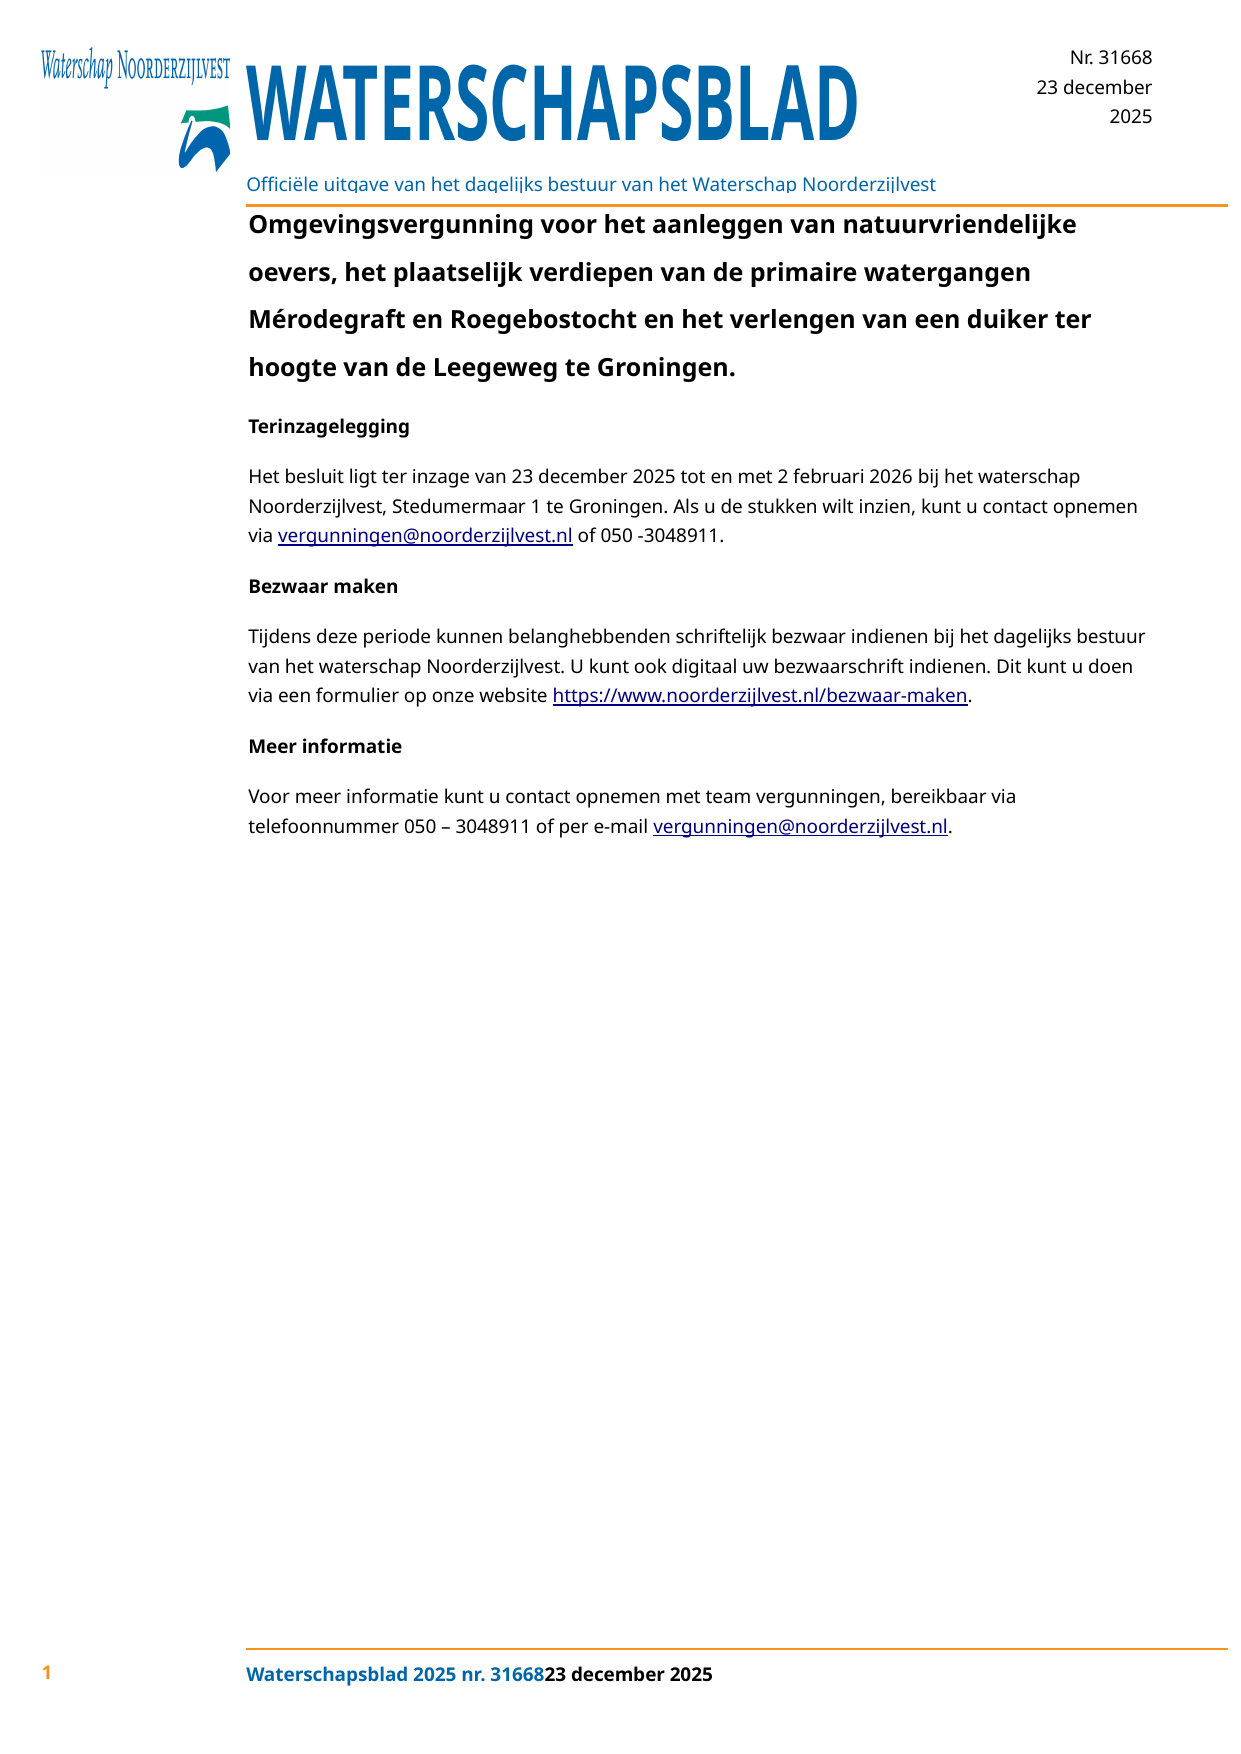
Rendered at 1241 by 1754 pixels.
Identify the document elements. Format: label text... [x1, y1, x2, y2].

text Tijdens deze periode kunnen belanghebbenden schriftelijk bezwaar indienen bij het dagelijks bestuur van het waterschap Noorderzijlvest. U kunt ook digitaal uw bezwaarschrift indienen. Dit kunt u doen via een formulier op onze website https://www.noorderzijlvest.nl/bezwaar-maken. [248, 623, 1152, 708]
text Bezwaar maken [248, 573, 1152, 599]
text Meer informatie [248, 733, 1152, 759]
text Omgevingsvergunning voor het aanleggen van natuurvriendelijke oevers, het plaatselijk verdiepen van de primaire watergangen Mérodegraft en Roegebostocht en het verlengen van een duiker ter hoogte van de Leegeweg te Groningen. [248, 207, 1152, 384]
text Terinzagelegging [248, 413, 1152, 439]
text Voor meer informatie kunt u contact opnemen met team vergunningen, bereikbaar via telefoonnummer 050 – 3048911 of per e-mail vergunningen@noorderzijlvest.nl. [248, 783, 1152, 839]
text Het besluit ligt ter inzage van 23 december 2025 tot en met 2 februari 2026 bij het waterschap Noorderzijlvest, Stedumermaar 1 te Groningen. Als u de stukken wilt inzien, kunt u contact opnemen via vergunningen@noorderzijlvest.nl of 050 -3048911. [248, 463, 1152, 548]
picture [41, 47, 231, 172]
